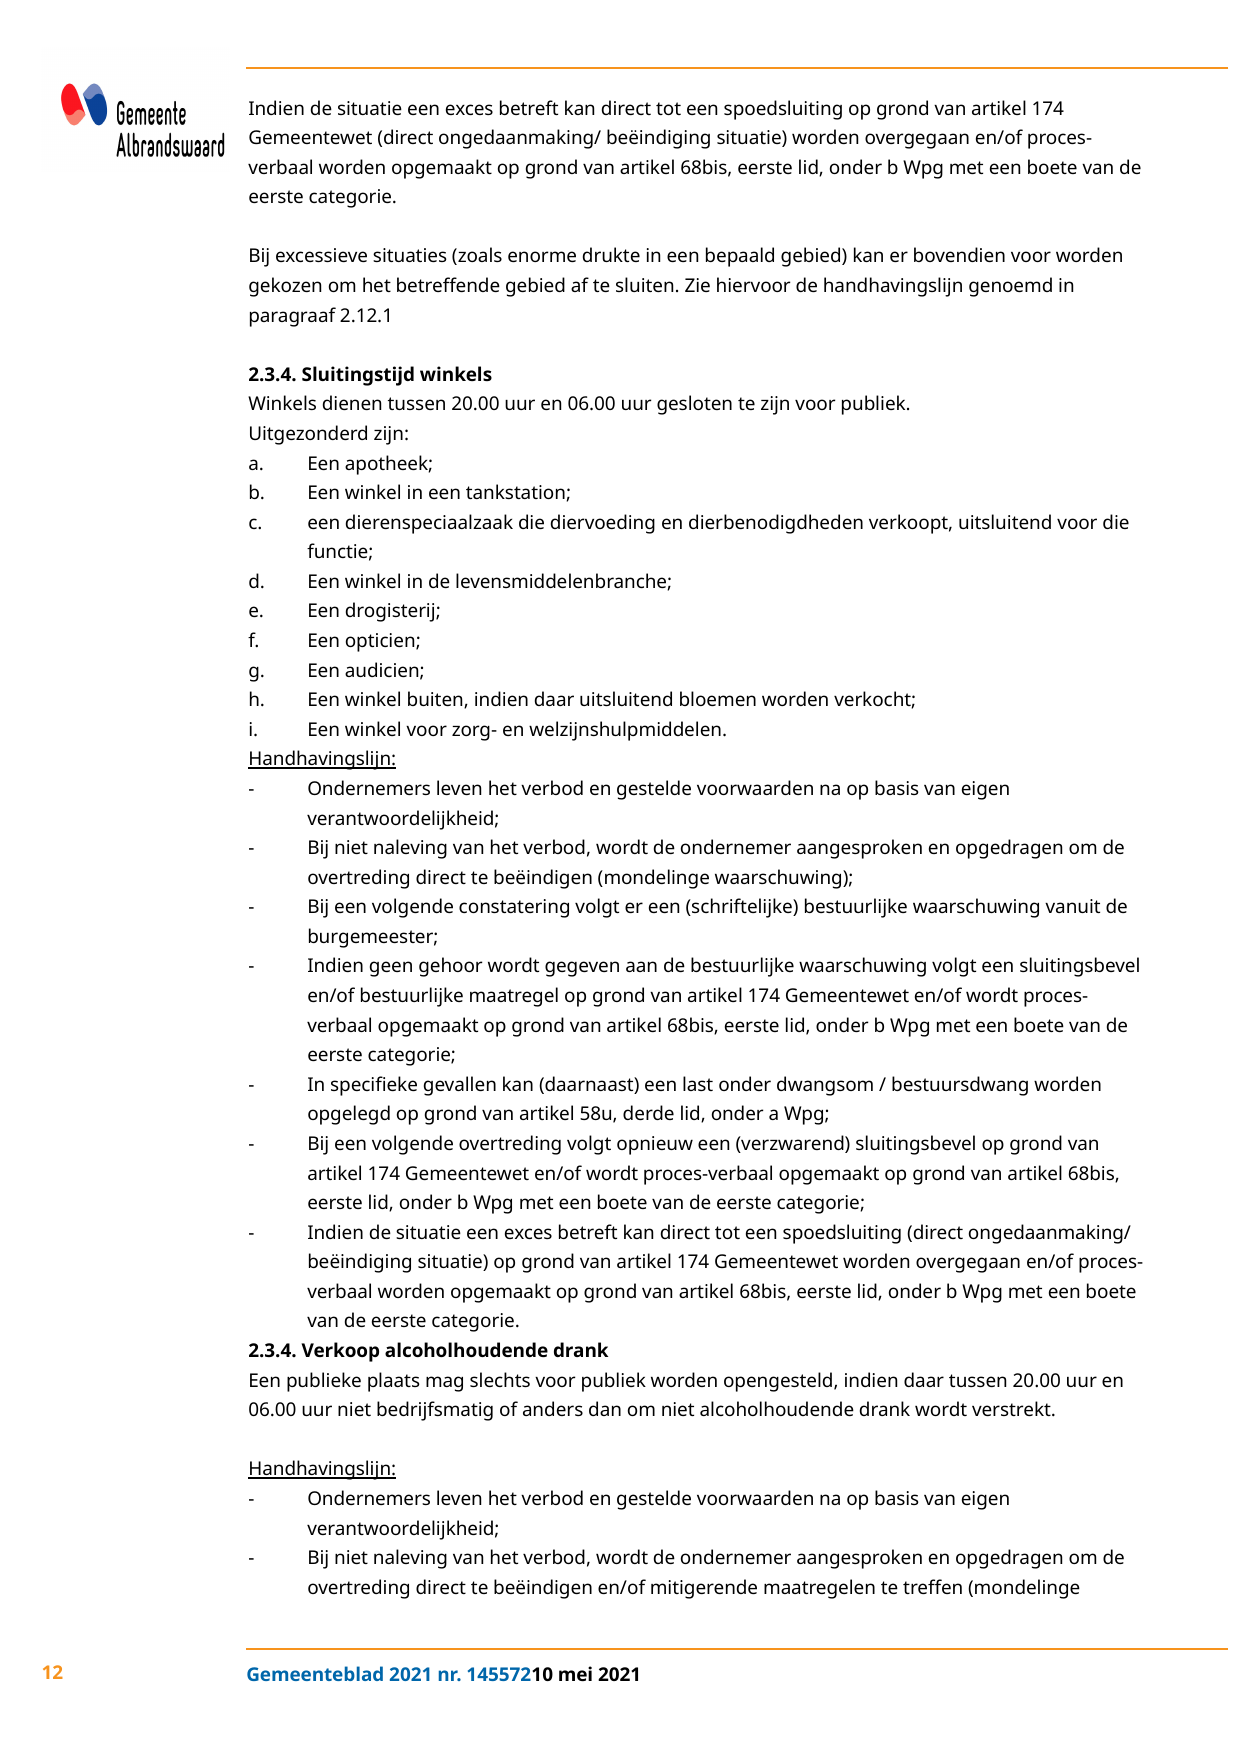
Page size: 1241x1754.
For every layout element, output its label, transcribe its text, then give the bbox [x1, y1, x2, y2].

list Bij een volgende overtreding volgt opnieuw een (verzwarend) sluitingsbevel op grond van artikel 174 Gemeentewet en/of wordt proces-verbaal opgemaakt op grond van artikel 68bis, eerste lid, onder b Wpg met een boete van de eerste categorie; [248, 1130, 1152, 1215]
list Een winkel buiten, indien daar uitsluitend bloemen worden verkocht; [248, 686, 1152, 712]
list Ondernemers leven het verbod en gestelde voorwaarden na op basis van eigen verantwoordelijkheid; [248, 775, 1152, 831]
text Indien de situatie een exces betreft kan direct tot een spoedsluiting op grond van artikel 174 Gemeentewet (direct ongedaanmaking/ beëindiging situatie) worden overgegaan en/of proces-verbaal worden opgemaakt op grond van artikel 68bis, eerste lid, onder b Wpg met een boete van de eerste categorie. [248, 95, 1152, 209]
text Handhavingslijn: [248, 1456, 1152, 1481]
text 2.3.4. Sluitingstijd winkels [248, 361, 1152, 387]
picture [41, 47, 231, 172]
list een dierenspeciaalzaak die diervoeding en dierbenodigdheden verkoopt, uitsluitend voor die functie; [248, 509, 1152, 564]
list Een drogisterij; [248, 598, 1152, 623]
list Ondernemers leven het verbod en gestelde voorwaarden na op basis van eigen verantwoordelijkheid; [248, 1485, 1152, 1541]
list Bij een volgende constatering volgt er een (schriftelijke) bestuurlijke waarschuwing vanuit de burgemeester; [248, 893, 1152, 949]
list Indien geen gehoor wordt gegeven aan de bestuurlijke waarschuwing volgt een sluitingsbevel en/of bestuurlijke maatregel op grond van artikel 174 Gemeentewet en/of wordt proces-verbaal opgemaakt op grond van artikel 68bis, eerste lid, onder b Wpg met een boete van de eerste categorie; [248, 953, 1152, 1067]
list Een apotheek; [248, 450, 1152, 476]
text 2.3.4. Verkoop alcoholhoudende drank [248, 1337, 1152, 1363]
list Bij niet naleving van het verbod, wordt de ondernemer aangesproken en opgedragen om de overtreding direct te beëindigen en/of mitigerende maatregelen te treffen (mondelinge [248, 1544, 1152, 1600]
list Een winkel in een tankstation; [248, 479, 1152, 505]
list Een winkel in de levensmiddelenbranche; [248, 568, 1152, 594]
list Een opticien; [248, 627, 1152, 653]
text Bij excessieve situaties (zoals enorme drukte in een bepaald gebied) kan er bovendien voor worden gekozen om het betreffende gebied af te sluiten. Zie hiervoor de handhavingslijn genoemd in paragraaf 2.12.1 [248, 243, 1152, 328]
text Uitgezonderd zijn: [248, 420, 1152, 446]
text Winkels dienen tussen 20.00 uur en 06.00 uur gesloten te zijn voor publiek. [248, 391, 1152, 416]
list Een winkel voor zorg- en welzijnshulpmiddelen. [248, 716, 1152, 742]
list Een audicien; [248, 657, 1152, 683]
list In specifieke gevallen kan (daarnaast) een last onder dwangsom / bestuursdwang worden opgelegd op grond van artikel 58u, derde lid, onder a Wpg; [248, 1071, 1152, 1126]
text Een publieke plaats mag slechts voor publiek worden opengesteld, indien daar tussen 20.00 uur en 06.00 uur niet bedrijfsmatig of anders dan om niet alcoholhoudende drank wordt verstrekt. [248, 1367, 1152, 1422]
text Handhavingslijn: [248, 746, 1152, 771]
list Bij niet naleving van het verbod, wordt de ondernemer aangesproken en opgedragen om de overtreding direct te beëindigen (mondelinge waarschuwing); [248, 834, 1152, 890]
list Indien de situatie een exces betreft kan direct tot een spoedsluiting (direct ongedaanmaking/ beëindiging situatie) op grond van artikel 174 Gemeentewet worden overgegaan en/of proces-verbaal worden opgemaakt op grond van artikel 68bis, eerste lid, onder b Wpg met een boete van de eerste categorie. [248, 1219, 1152, 1333]
